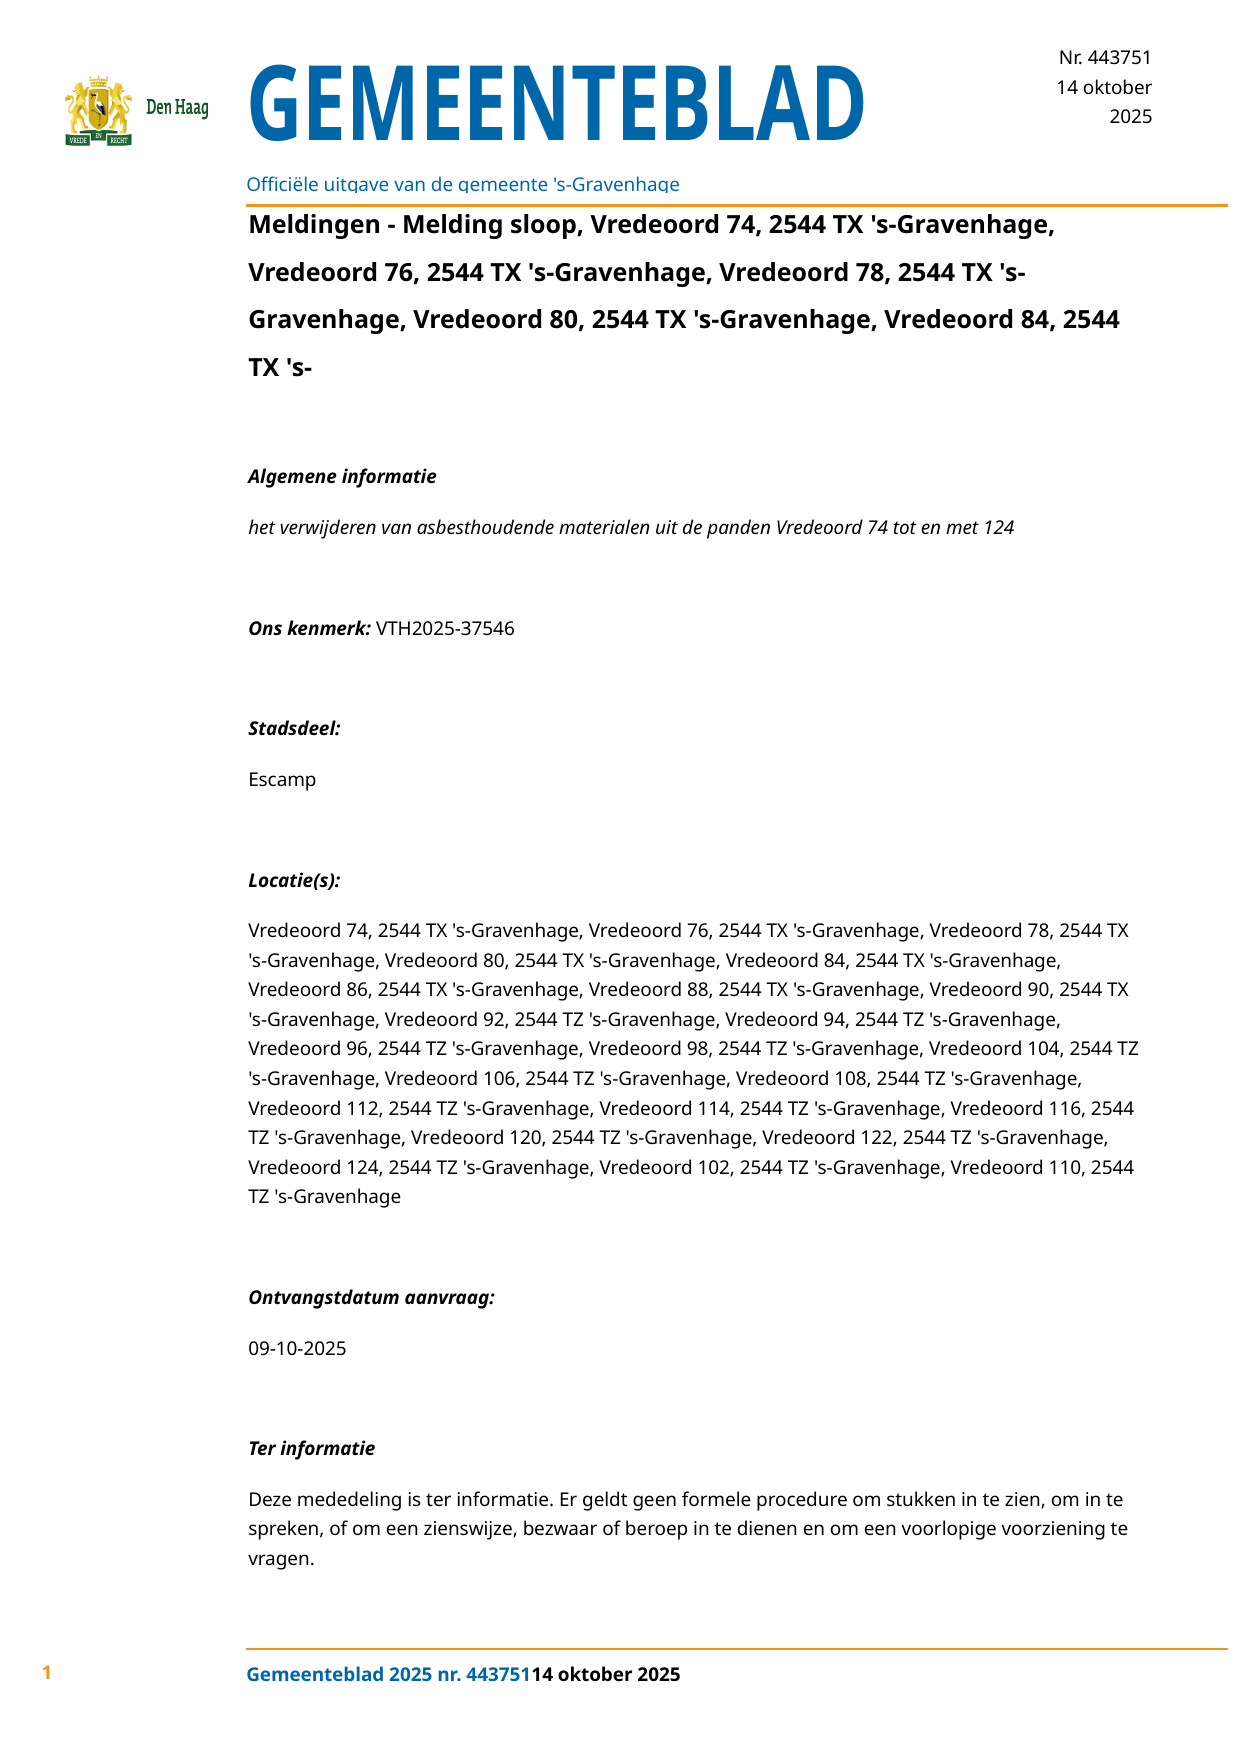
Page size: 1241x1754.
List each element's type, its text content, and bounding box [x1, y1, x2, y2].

text Ter informatie [248, 1436, 1152, 1461]
text Escamp [248, 766, 1152, 792]
text Deze mededeling is ter informatie. Er geldt geen formele procedure om stukken in te zien, om in te spreken, of om een zienswijze, bezwaar of beroep in te dienen en om een voorlopige voorziening te vragen. [248, 1486, 1152, 1571]
text Stadsdeel: [248, 716, 1152, 741]
text Ons kenmerk: VTH2025-37546 [248, 615, 1152, 641]
text 09-10-2025 [248, 1335, 1152, 1361]
picture [41, 47, 231, 172]
text Locatie(s): [248, 867, 1152, 893]
text Ontvangstdatum aanvraag: [248, 1284, 1152, 1310]
text Vredeoord 74, 2544 TX 's-Gravenhage, Vredeoord 76, 2544 TX 's-Gravenhage, Vredeoord 78, 2544 TX 's-Gravenhage, Vredeoord 80, 2544 TX 's-Gravenhage, Vredeoord 84, 2544 TX 's-Gravenhage, Vredeoord 86, 2544 TX 's-Gravenhage, Vredeoord 88, 2544 TX 's-Gravenhage, Vredeoord 90, 2544 TX 's-Gravenhage, Vredeoord 92, 2544 TZ 's-Gravenhage, Vredeoord 94, 2544 TZ 's-Gravenhage, Vredeoord 96, 2544 TZ 's-Gravenhage, Vredeoord 98, 2544 TZ 's-Gravenhage, Vredeoord 104, 2544 TZ 's-Gravenhage, Vredeoord 106, 2544 TZ 's-Gravenhage, Vredeoord 108, 2544 TZ 's-Gravenhage, Vredeoord 112, 2544 TZ 's-Gravenhage, Vredeoord 114, 2544 TZ 's-Gravenhage, Vredeoord 116, 2544 TZ 's-Gravenhage, Vredeoord 120, 2544 TZ 's-Gravenhage, Vredeoord 122, 2544 TZ 's-Gravenhage, Vredeoord 124, 2544 TZ 's-Gravenhage, Vredeoord 102, 2544 TZ 's-Gravenhage, Vredeoord 110, 2544 TZ 's-Gravenhage [248, 917, 1152, 1209]
text het verwijderen van asbesthoudende materialen uit de panden Vredeoord 74 tot en met 124 [248, 514, 1152, 540]
text Meldingen - Melding sloop, Vredeoord 74, 2544 TX 's-Gravenhage, Vredeoord 76, 2544 TX 's-Gravenhage, Vredeoord 78, 2544 TX 's-Gravenhage, Vredeoord 80, 2544 TX 's-Gravenhage, Vredeoord 84, 2544 TX 's- [248, 207, 1152, 384]
text Algemene informatie [248, 463, 1152, 489]
